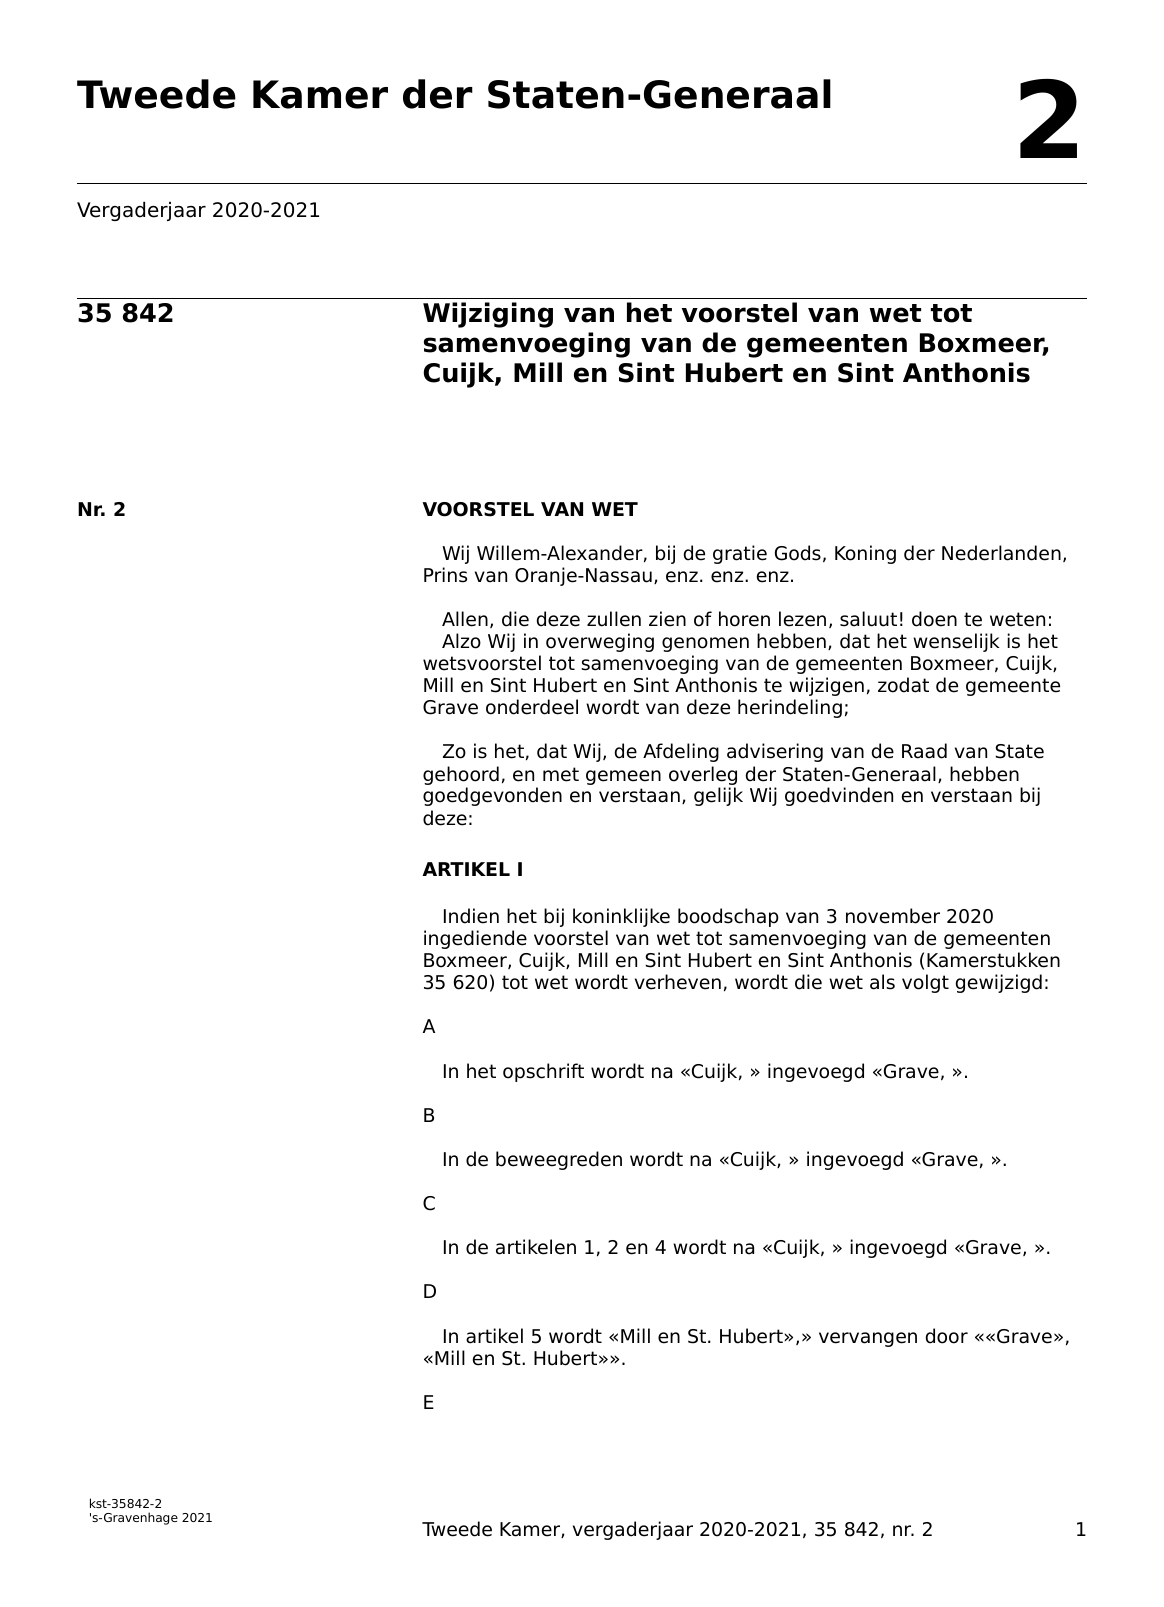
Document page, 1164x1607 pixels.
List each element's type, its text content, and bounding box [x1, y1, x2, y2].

text D [422, 1281, 1087, 1303]
text 's-Gravenhage 2021 [88, 1511, 323, 1525]
text Alzo Wij in overweging genomen hebben, dat het wenselijk is het wetsvoorstel tot samenvoeging van de gemeenten Boxmeer, Cuijk, Mill en Sint Hubert en Sint Anthonis te wijzigen, zodat de gemeente Grave onderdeel wordt van deze herindeling; [422, 631, 1087, 719]
table_header 2 [886, 59, 1087, 183]
text Allen, die deze zullen zien of horen lezen, saluut! doen te weten: [422, 609, 1087, 631]
text In het opschrift wordt na «Cuijk, » ingevoegd «Grave, ». [422, 1061, 1087, 1083]
text C [422, 1193, 1087, 1215]
text A [422, 1016, 1087, 1038]
text Indien het bij koninklijke boodschap van 3 november 2020 ingediende voorstel van wet tot samenvoeging van de gemeenten Boxmeer, Cuijk, Mill en Sint Hubert en Sint Anthonis (Kamerstukken 35 620) tot wet wordt verheven, wordt die wet als volgt gewijzigd: [422, 906, 1087, 994]
text Wij Willem-Alexander, bij de gratie Gods, Koning der Nederlanden, Prins van Oranje-Nassau, enz. enz. enz. [422, 543, 1087, 587]
table_header Tweede Kamer der Staten-Generaal [77, 59, 886, 183]
text In artikel 5 wordt «Mill en St. Hubert»,» vervangen door ««Grave», «Mill en St. Hubert»». [422, 1326, 1087, 1369]
text Zo is het, dat Wij, de Afdeling advisering van de Raad van State gehoord, en met gemeen overleg der Staten-Generaal, hebben goedgevonden en verstaan, gelijk Wij goedvinden en verstaan bij deze: [422, 741, 1087, 829]
text kst-35842-2 [88, 1497, 323, 1511]
text B [422, 1105, 1087, 1127]
subtitle ARTIKEL I [422, 859, 1087, 881]
table_cell Vergaderjaar 2020-2021 [77, 184, 1087, 298]
text In de beweegreden wordt na «Cuijk, » ingevoegd «Grave, ». [422, 1149, 1087, 1171]
subtitle Nr. 2 VOORSTEL VAN WET [77, 499, 1087, 521]
text E [422, 1392, 1087, 1414]
subtitle 35 842 Wijziging van het voorstel van wet tot samenvoeging van de gemeenten Boxmeer, Cuijk, Mill en Sint Hubert en Sint Anthonis [77, 299, 1087, 388]
text In de artikelen 1, 2 en 4 wordt na «Cuijk, » ingevoegd «Grave, ». [422, 1237, 1087, 1259]
